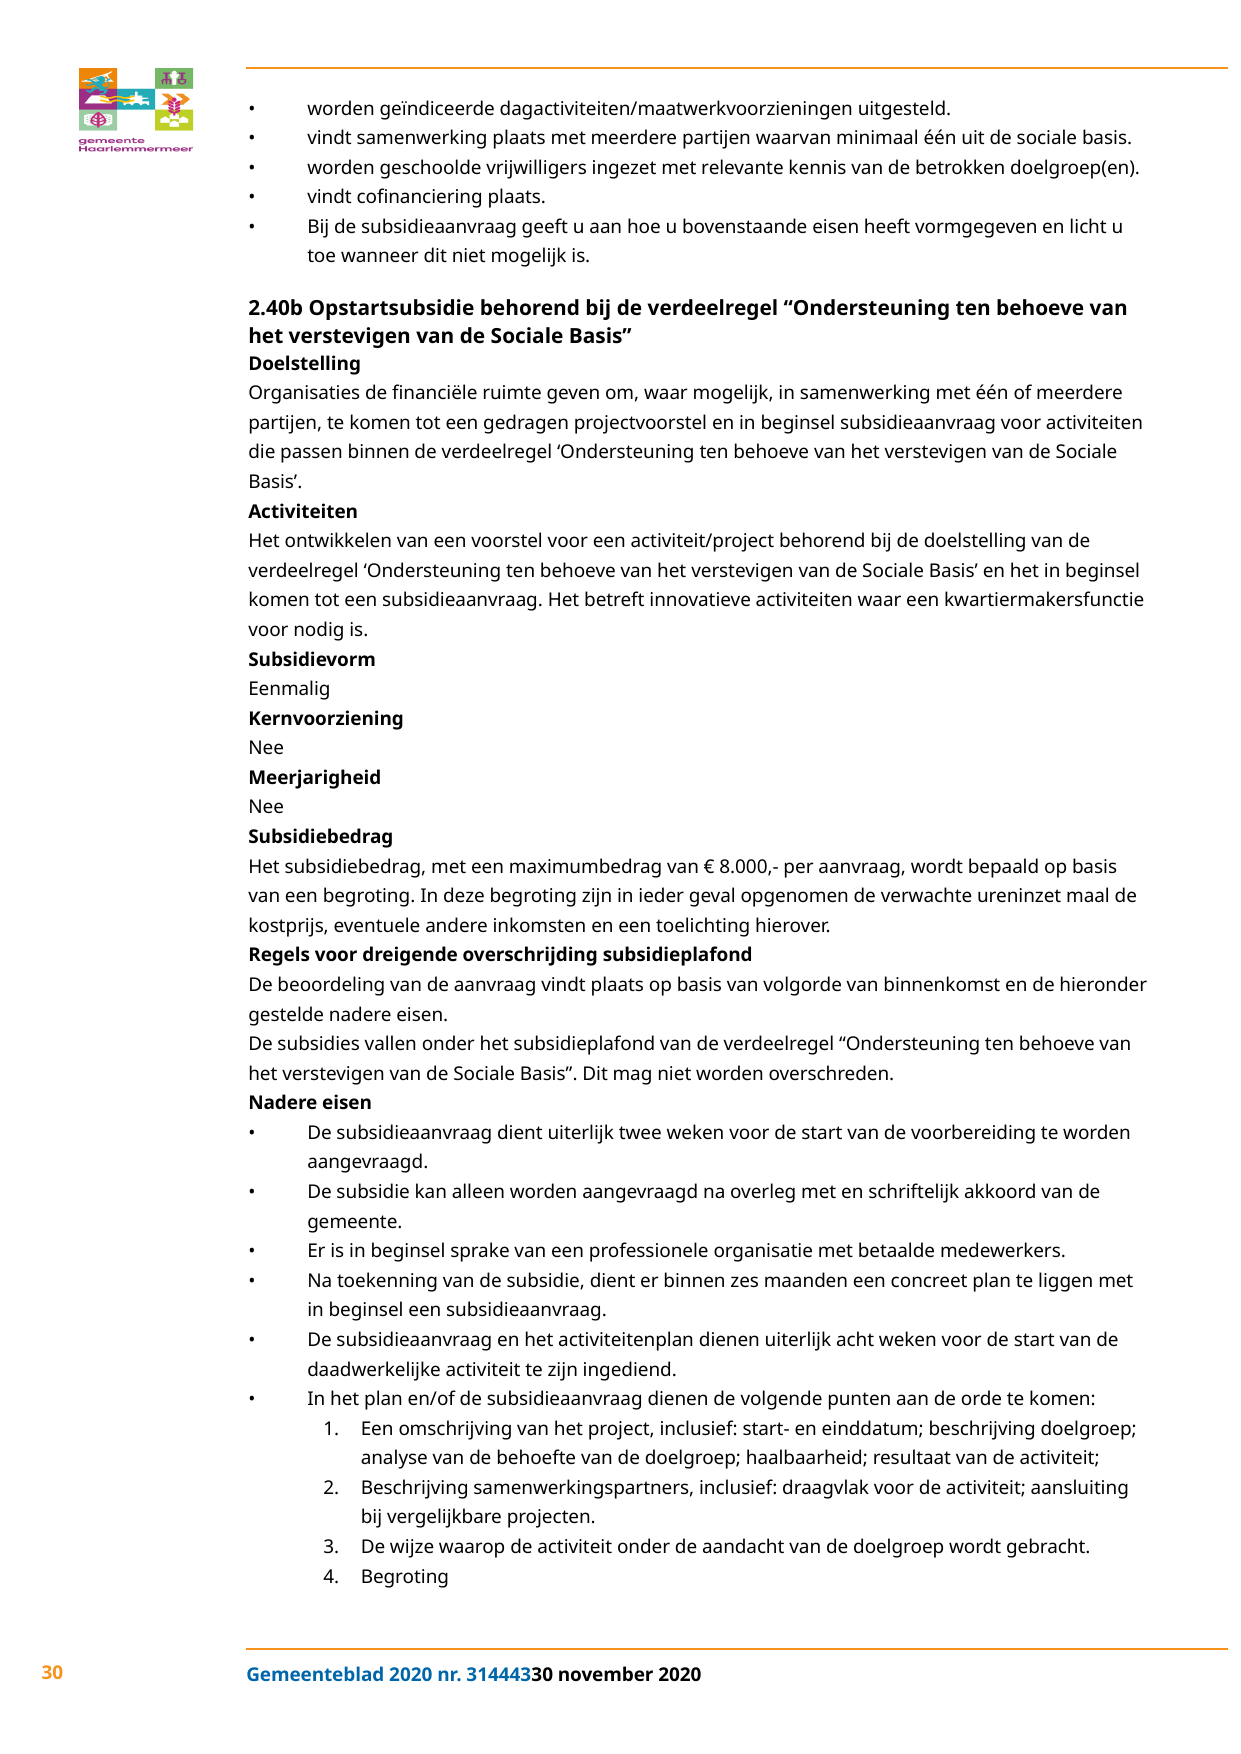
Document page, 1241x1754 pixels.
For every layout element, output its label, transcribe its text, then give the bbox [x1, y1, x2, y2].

text Nadere eisen [248, 1089, 1152, 1115]
picture [41, 47, 231, 172]
text Eenmalig [248, 675, 1152, 701]
text Regels voor dreigende overschrijding subsidieplafond [248, 942, 1152, 967]
list worden geschoolde vrijwilligers ingezet met relevante kennis van de betrokken doelgroep(en). [248, 154, 1152, 180]
text De subsidies vallen onder het subsidieplafond van de verdeelregel “Ondersteuning ten behoeve van het verstevigen van de Sociale Basis”. Dit mag niet worden overschreden. [248, 1030, 1152, 1086]
text Nee [248, 794, 1152, 819]
list De subsidieaanvraag dient uiterlijk twee weken voor de start van de voorbereiding te worden aangevraagd. [248, 1119, 1152, 1174]
list Er is in beginsel sprake van een professionele organisatie met betaalde medewerkers. [248, 1237, 1152, 1263]
list vindt cofinanciering plaats. [248, 183, 1152, 209]
list In het plan en/of de subsidieaanvraag dienen de volgende punten aan de orde te komen: [248, 1385, 1152, 1411]
list Beschrijving samenwerkingspartners, inclusief: draagvlak voor de activiteit; aansluiting bij vergelijkbare projecten. [323, 1474, 1152, 1529]
text Het subsidiebedrag, met een maximumbedrag van € 8.000,- per aanvraag, wordt bepaald op basis van een begroting. In deze begroting zijn in ieder geval opgenomen de verwachte ureninzet maal de kostprijs, eventuele andere inkomsten en een toelichting hierover. [248, 853, 1152, 938]
text Activiteiten [248, 498, 1152, 524]
list De subsidieaanvraag en het activiteitenplan dienen uiterlijk acht weken voor de start van de daadwerkelijke activiteit te zijn ingediend. [248, 1326, 1152, 1382]
text Doelstelling [248, 350, 1152, 376]
list Begroting [323, 1563, 1152, 1589]
list De wijze waarop de activiteit onder de aandacht van de doelgroep wordt gebracht. [323, 1533, 1152, 1559]
list vindt samenwerking plaats met meerdere partijen waarvan minimaal één uit de sociale basis. [248, 124, 1152, 150]
list Een omschrijving van het project, inclusief: start- en einddatum; beschrijving doelgroep; analyse van de behoefte van de doelgroep; haalbaarheid; resultaat van de activiteit; [323, 1415, 1152, 1470]
list Bij de subsidieaanvraag geeft u aan hoe u bovenstaande eisen heeft vormgegeven en licht u toe wanneer dit niet mogelijk is. [248, 213, 1152, 268]
text De beoordeling van de aanvraag vindt plaats op basis van volgorde van binnenkomst en de hieronder gestelde nadere eisen. [248, 971, 1152, 1027]
text Kernvoorziening [248, 705, 1152, 731]
list worden geïndiceerde dagactiviteiten/maatwerkvoorzieningen uitgesteld. [248, 95, 1152, 121]
text Het ontwikkelen van een voorstel voor een activiteit/project behorend bij de doelstelling van de verdeelregel ‘Ondersteuning ten behoeve van het verstevigen van de Sociale Basis’ en het in beginsel komen tot een subsidieaanvraag. Het betreft innovatieve activiteiten waar een kwartiermakersfunctie voor nodig is. [248, 527, 1152, 642]
text 2.40b Opstartsubsidie behorend bij de verdeelregel “Ondersteuning ten behoeve van het verstevigen van de Sociale Basis” [248, 293, 1152, 350]
list Na toekenning van de subsidie, dient er binnen zes maanden een concreet plan te liggen met in beginsel een subsidieaanvraag. [248, 1267, 1152, 1322]
text Subsidiebedrag [248, 823, 1152, 849]
list De subsidie kan alleen worden aangevraagd na overleg met en schriftelijk akkoord van de gemeente. [248, 1178, 1152, 1234]
text Meerjarigheid [248, 764, 1152, 790]
text Subsidievorm [248, 646, 1152, 672]
text Organisaties de financiële ruimte geven om, waar mogelijk, in samenwerking met één of meerdere partijen, te komen tot een gedragen projectvoorstel en in beginsel subsidieaanvraag voor activiteiten die passen binnen de verdeelregel ‘Ondersteuning ten behoeve van het verstevigen van de Sociale Basis’. [248, 379, 1152, 494]
text Nee [248, 734, 1152, 760]
